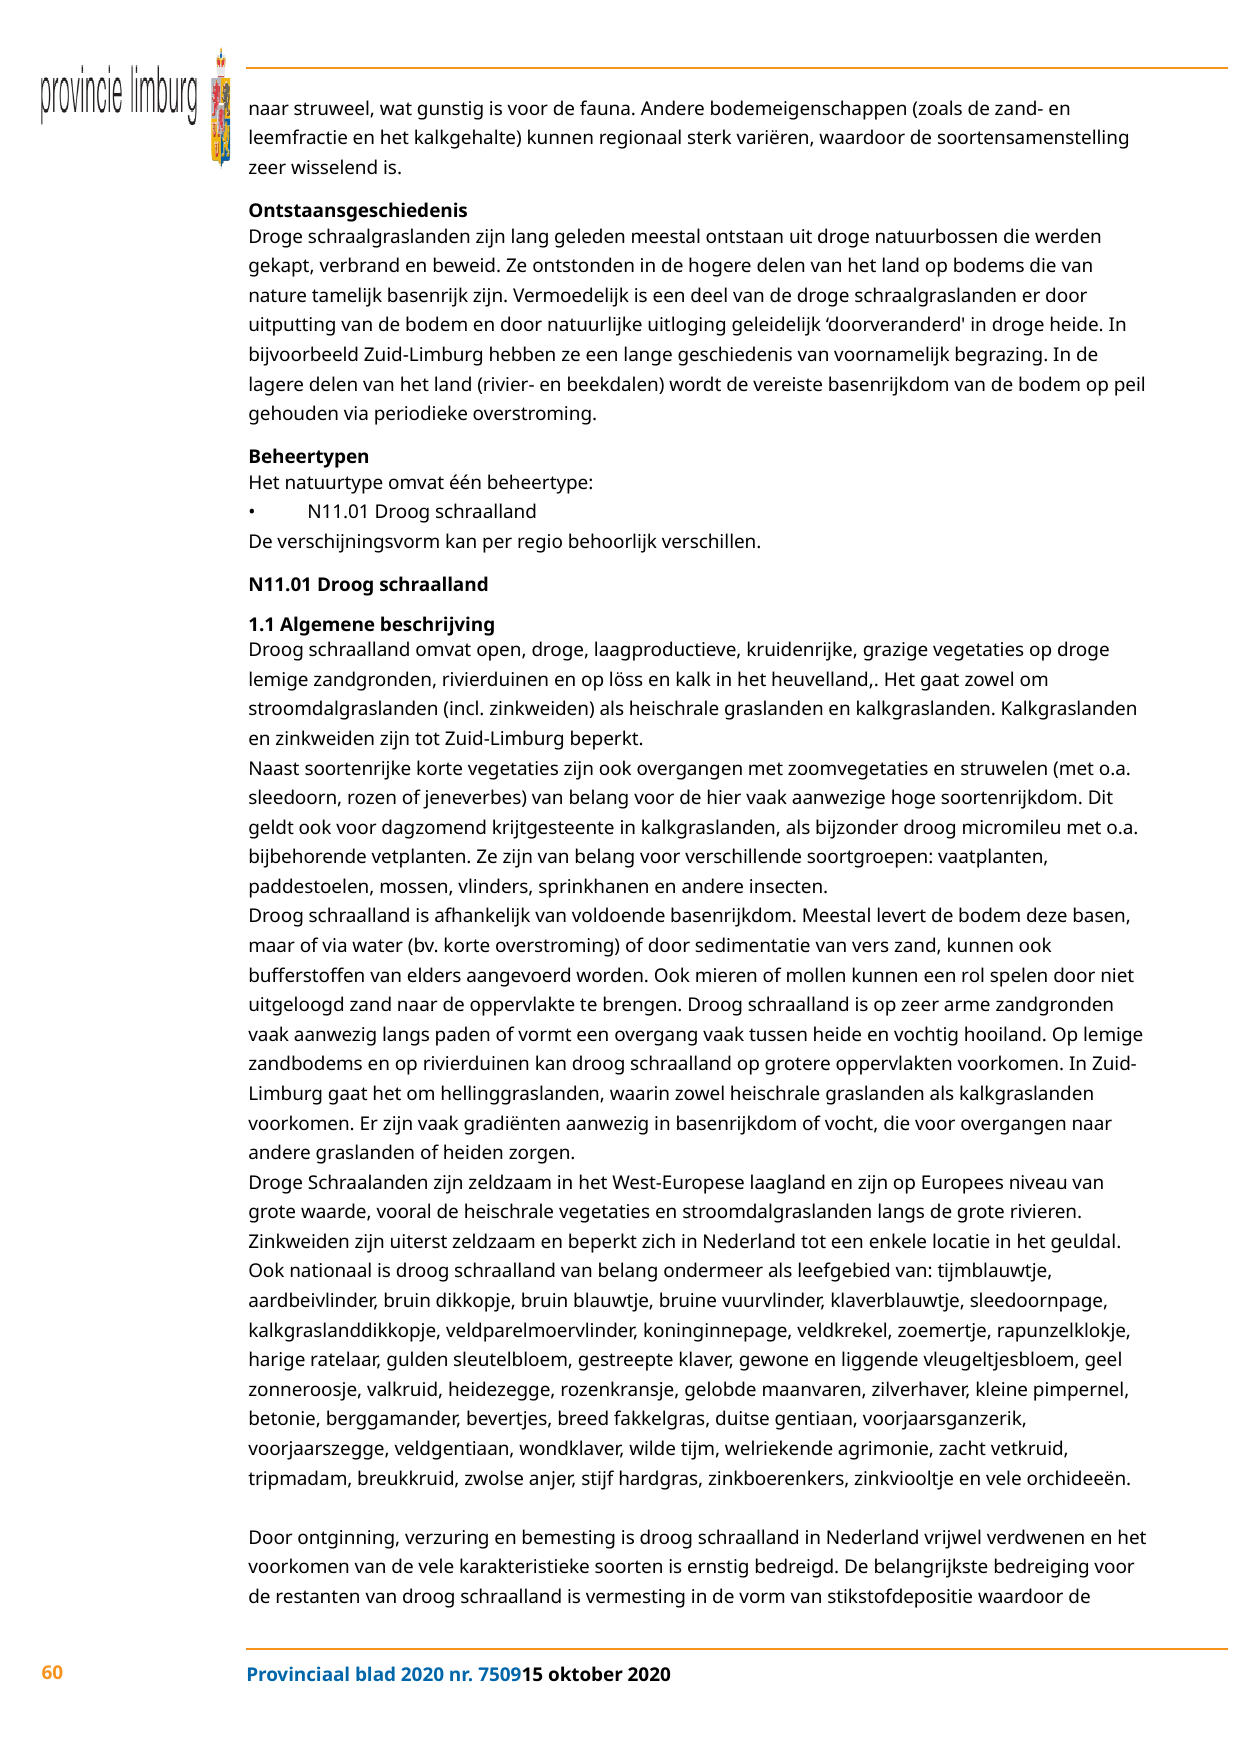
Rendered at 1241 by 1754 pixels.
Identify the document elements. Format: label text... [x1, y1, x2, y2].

text 1.1 Algemene beschrijving [248, 611, 1152, 636]
text Droge schraalgraslanden zijn lang geleden meestal ontstaan uit droge natuurbossen die werden gekapt, verbrand en beweid. Ze ontstonden in de hogere delen van het land op bodems die van nature tamelijk basenrijk zijn. Vermoedelijk is een deel van de droge schraalgraslanden er door uitputting van de bodem en door natuurlijke uitloging geleidelijk ‘doorveranderd' in droge heide. In bijvoorbeeld Zuid-Limburg hebben ze een lange geschiedenis van voornamelijk begrazing. In de lagere delen van het land (rivier- en beekdalen) wordt de vereiste basenrijkdom van de bodem op peil gehouden via periodieke overstroming. [248, 223, 1152, 426]
text Door ontginning, verzuring en bemesting is droog schraalland in Nederland vrijwel verdwenen en het voorkomen van de vele karakteristieke soorten is ernstig bedreigd. De belangrijkste bedreiging voor de restanten van droog schraalland is vermesting in de vorm van stikstofdepositie waardoor de [248, 1524, 1152, 1609]
text Ontstaansgeschiedenis [248, 197, 1152, 223]
text Beheertypen [248, 443, 1152, 469]
text De verschijningsvorm kan per regio behoorlijk verschillen. [248, 528, 1152, 554]
text Droog schraalland is afhankelijk van voldoende basenrijkdom. Meestal levert de bodem deze basen, maar of via water (bv. korte overstroming) of door sedimentatie van vers zand, kunnen ook bufferstoffen van elders aangevoerd worden. Ook mieren of mollen kunnen een rol spelen door niet uitgeloogd zand naar de oppervlakte te brengen. Droog schraalland is op zeer arme zandgronden vaak aanwezig langs paden of vormt een overgang vaak tussen heide en vochtig hooiland. Op lemige zandbodems en op rivierduinen kan droog schraalland op grotere oppervlakten voorkomen. In Zuid-Limburg gaat het om hellinggraslanden, waarin zowel heischrale graslanden als kalkgraslanden voorkomen. Er zijn vaak gradiënten aanwezig in basenrijkdom of vocht, die voor overgangen naar andere graslanden of heiden zorgen. [248, 903, 1152, 1165]
text N11.01 Droog schraalland [248, 571, 1152, 597]
text naar struweel, wat gunstig is voor de fauna. Andere bodemeigenschappen (zoals de zand- en leemfractie en het kalkgehalte) kunnen regionaal sterk variëren, waardoor de soortensamenstelling zeer wisselend is. [248, 95, 1152, 180]
text Droog schraalland omvat open, droge, laagproductieve, kruidenrijke, grazige vegetaties op droge lemige zandgronden, rivierduinen en op löss en kalk in het heuvelland,. Het gaat zowel om stroomdalgraslanden (incl. zinkweiden) als heischrale graslanden en kalkgraslanden. Kalkgraslanden en zinkweiden zijn tot Zuid-Limburg beperkt. [248, 636, 1152, 751]
list N11.01 Droog schraalland [248, 499, 1152, 524]
text Het natuurtype omvat één beheertype: [248, 469, 1152, 495]
picture [41, 47, 231, 172]
text Naast soortenrijke korte vegetaties zijn ook overgangen met zoomvegetaties en struwelen (met o.a. sleedoorn, rozen of jeneverbes) van belang voor de hier vaak aanwezige hoge soortenrijkdom. Dit geldt ook voor dagzomend krijtgesteente in kalkgraslanden, als bijzonder droog micromileu met o.a. bijbehorende vetplanten. Ze zijn van belang voor verschillende soortgroepen: vaatplanten, paddestoelen, mossen, vlinders, sprinkhanen en andere insecten. [248, 755, 1152, 899]
text Droge Schraalanden zijn zeldzaam in het West-Europese laagland en zijn op Europees niveau van grote waarde, vooral de heischrale vegetaties en stroomdalgraslanden langs de grote rivieren. Zinkweiden zijn uiterst zeldzaam en beperkt zich in Nederland tot een enkele locatie in het geuldal. Ook nationaal is droog schraalland van belang ondermeer als leefgebied van: tijmblauwtje, aardbeivlinder, bruin dikkopje, bruin blauwtje, bruine vuurvlinder, klaverblauwtje, sleedoornpage, kalkgraslanddikkopje, veldparelmoervlinder, koninginnepage, veldkrekel, zoemertje, rapunzelklokje, harige ratelaar, gulden sleutelbloem, gestreepte klaver, gewone en liggende vleugeltjesbloem, geel zonneroosje, valkruid, heidezegge, rozenkransje, gelobde maanvaren, zilverhaver, kleine pimpernel, betonie, berggamander, bevertjes, breed fakkelgras, duitse gentiaan, voorjaarsganzerik, voorjaarszegge, veldgentiaan, wondklaver, wilde tijm, welriekende agrimonie, zacht vetkruid, tripmadam, breukkruid, zwolse anjer, stijf hardgras, zinkboerenkers, zinkviooltje en vele orchideeën. [248, 1169, 1152, 1491]
